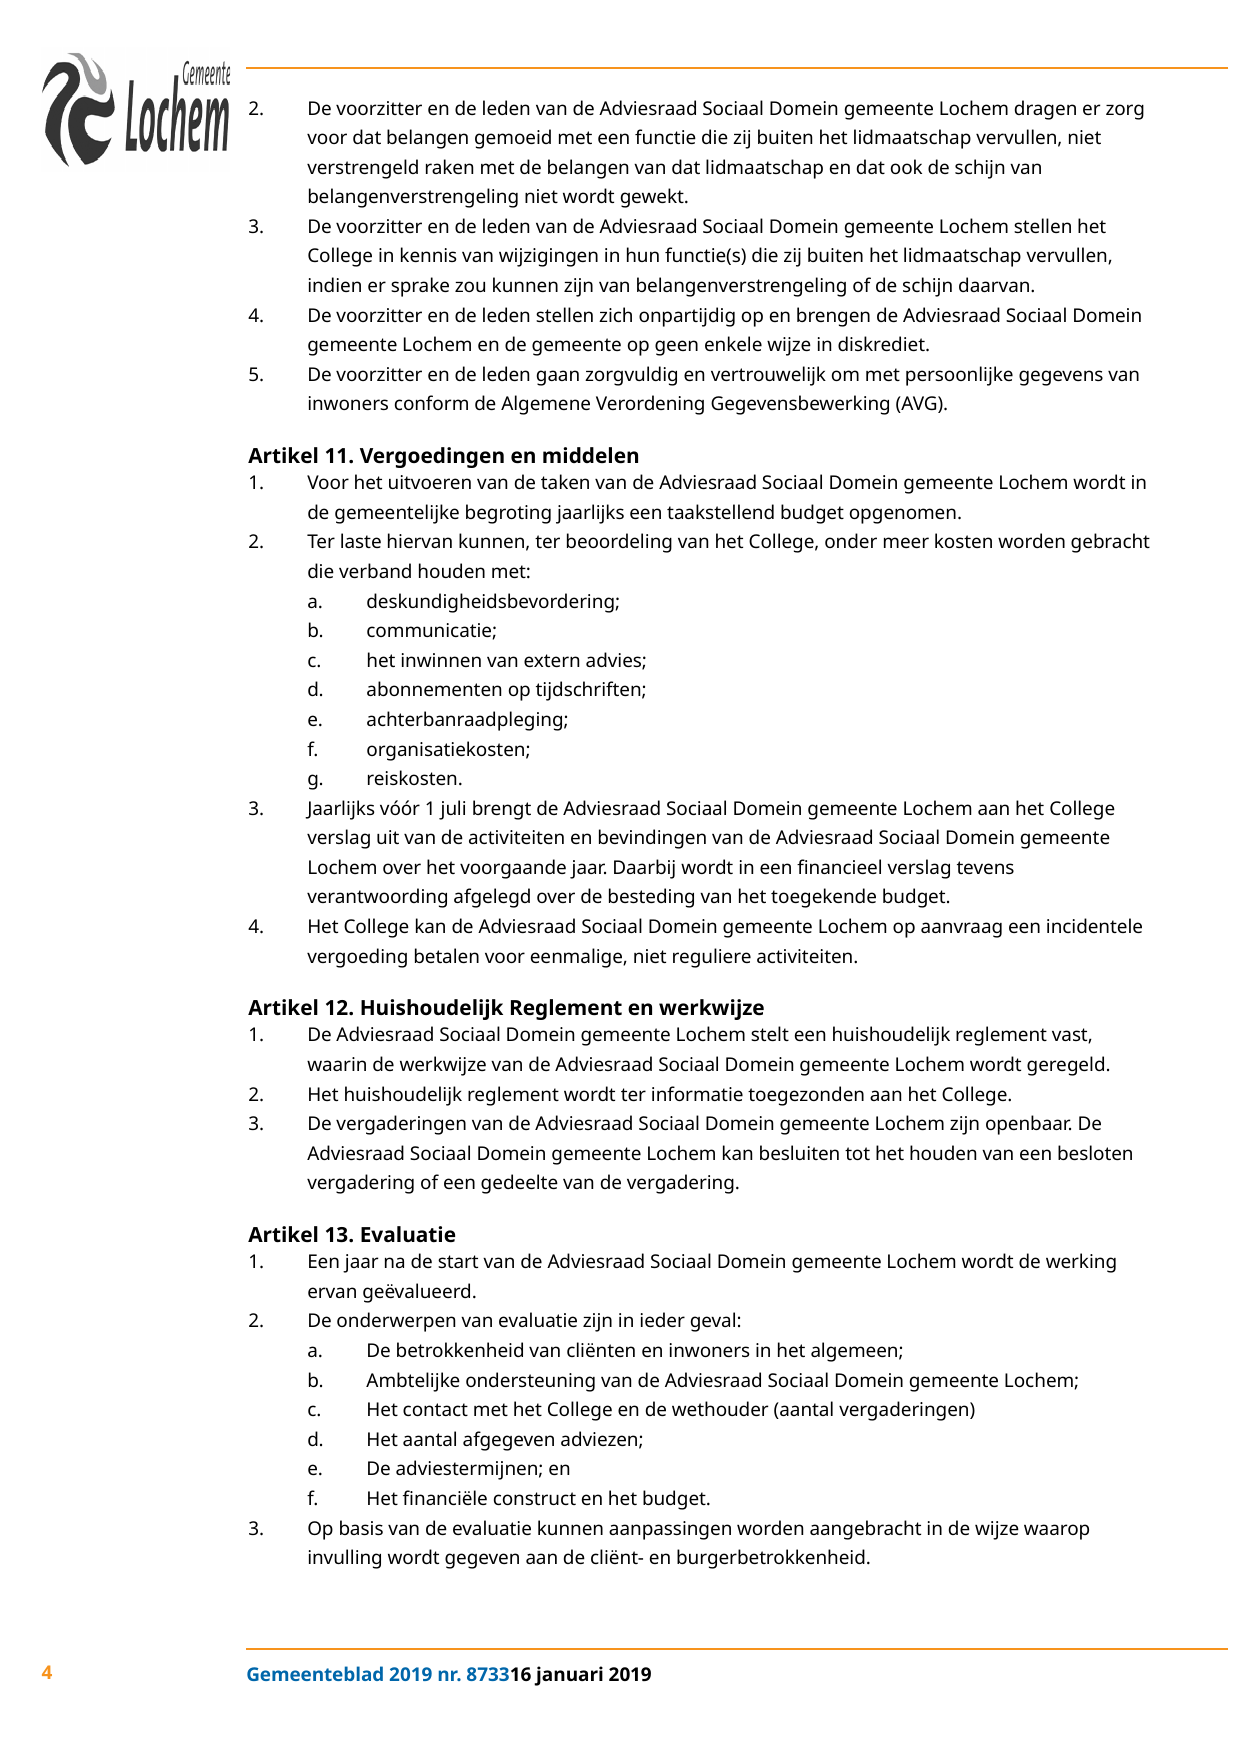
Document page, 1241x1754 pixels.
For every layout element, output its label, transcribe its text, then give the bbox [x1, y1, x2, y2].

list De voorzitter en de leden van de Adviesraad Sociaal Domein gemeente Lochem stellen het College in kennis van wijzigingen in hun functie(s) die zij buiten het lidmaatschap vervullen, indien er sprake zou kunnen zijn van belangenverstrengeling of de schijn daarvan. [248, 213, 1152, 298]
list Het financiële construct en het budget. [307, 1485, 1152, 1511]
list Het aantal afgegeven adviezen; [307, 1426, 1152, 1452]
list De Adviesraad Sociaal Domein gemeente Lochem stelt een huishoudelijk reglement vast, waarin de werkwijze van de Adviesraad Sociaal Domein gemeente Lochem wordt geregeld. [248, 1022, 1152, 1077]
list achterbanraadpleging; [307, 706, 1152, 732]
list Op basis van de evaluatie kunnen aanpassingen worden aangebracht in de wijze waarop invulling wordt gegeven aan de cliënt- en burgerbetrokkenheid. [248, 1515, 1152, 1570]
list Ter laste hiervan kunnen, ter beoordeling van het College, onder meer kosten worden gebracht die verband houden met: [248, 529, 1152, 584]
list Het contact met het College en de wethouder (aantal vergaderingen) [307, 1396, 1152, 1422]
list De voorzitter en de leden van de Adviesraad Sociaal Domein gemeente Lochem dragen er zorg voor dat belangen gemoeid met een functie die zij buiten het lidmaatschap vervullen, niet verstrengeld raken met de belangen van dat lidmaatschap en dat ook de schijn van belangenverstrengeling niet wordt gewekt. [248, 95, 1152, 209]
picture [41, 47, 231, 172]
list reiskosten. [307, 765, 1152, 791]
list Het huishoudelijk reglement wordt ter informatie toegezonden aan het College. [248, 1081, 1152, 1107]
list De voorzitter en de leden stellen zich onpartijdig op en brengen de Adviesraad Sociaal Domein gemeente Lochem en de gemeente op geen enkele wijze in diskrediet. [248, 302, 1152, 357]
list abonnementen op tijdschriften; [307, 677, 1152, 702]
list De voorzitter en de leden gaan zorgvuldig en vertrouwelijk om met persoonlijke gegevens van inwoners conform de Algemene Verordening Gegevensbewerking (AVG). [248, 361, 1152, 416]
list deskundigheidsbevordering; [307, 588, 1152, 613]
list De vergaderingen van de Adviesraad Sociaal Domein gemeente Lochem zijn openbaar. De Adviesraad Sociaal Domein gemeente Lochem kan besluiten tot het houden van een besloten vergadering of een gedeelte van de vergadering. [248, 1110, 1152, 1195]
text Artikel 12. Huishoudelijk Reglement en werkwijze [248, 993, 1152, 1022]
list De adviestermijnen; en [307, 1456, 1152, 1481]
list Een jaar na de start van de Adviesraad Sociaal Domein gemeente Lochem wordt de werking ervan geëvalueerd. [248, 1248, 1152, 1304]
list De betrokkenheid van cliënten en inwoners in het algemeen; [307, 1337, 1152, 1363]
list Jaarlijks vóór 1 juli brengt de Adviesraad Sociaal Domein gemeente Lochem aan het College verslag uit van de activiteiten en bevindingen van de Adviesraad Sociaal Domein gemeente Lochem over het voorgaande jaar. Daarbij wordt in een financieel verslag tevens verantwoording afgelegd over de besteding van het toegekende budget. [248, 795, 1152, 909]
text Artikel 11. Vergoedingen en middelen [248, 441, 1152, 469]
list communicatie; [307, 617, 1152, 643]
list organisatiekosten; [307, 736, 1152, 761]
list Voor het uitvoeren van de taken van de Adviesraad Sociaal Domein gemeente Lochem wordt in de gemeentelijke begroting jaarlijks een taakstellend budget opgenomen. [248, 469, 1152, 525]
text Artikel 13. Evaluatie [248, 1220, 1152, 1248]
list Ambtelijke ondersteuning van de Adviesraad Sociaal Domein gemeente Lochem; [307, 1367, 1152, 1392]
list het inwinnen van extern advies; [307, 647, 1152, 673]
list De onderwerpen van evaluatie zijn in ieder geval: [248, 1308, 1152, 1333]
list Het College kan de Adviesraad Sociaal Domein gemeente Lochem op aanvraag een incidentele vergoeding betalen voor eenmalige, niet reguliere activiteiten. [248, 913, 1152, 968]
